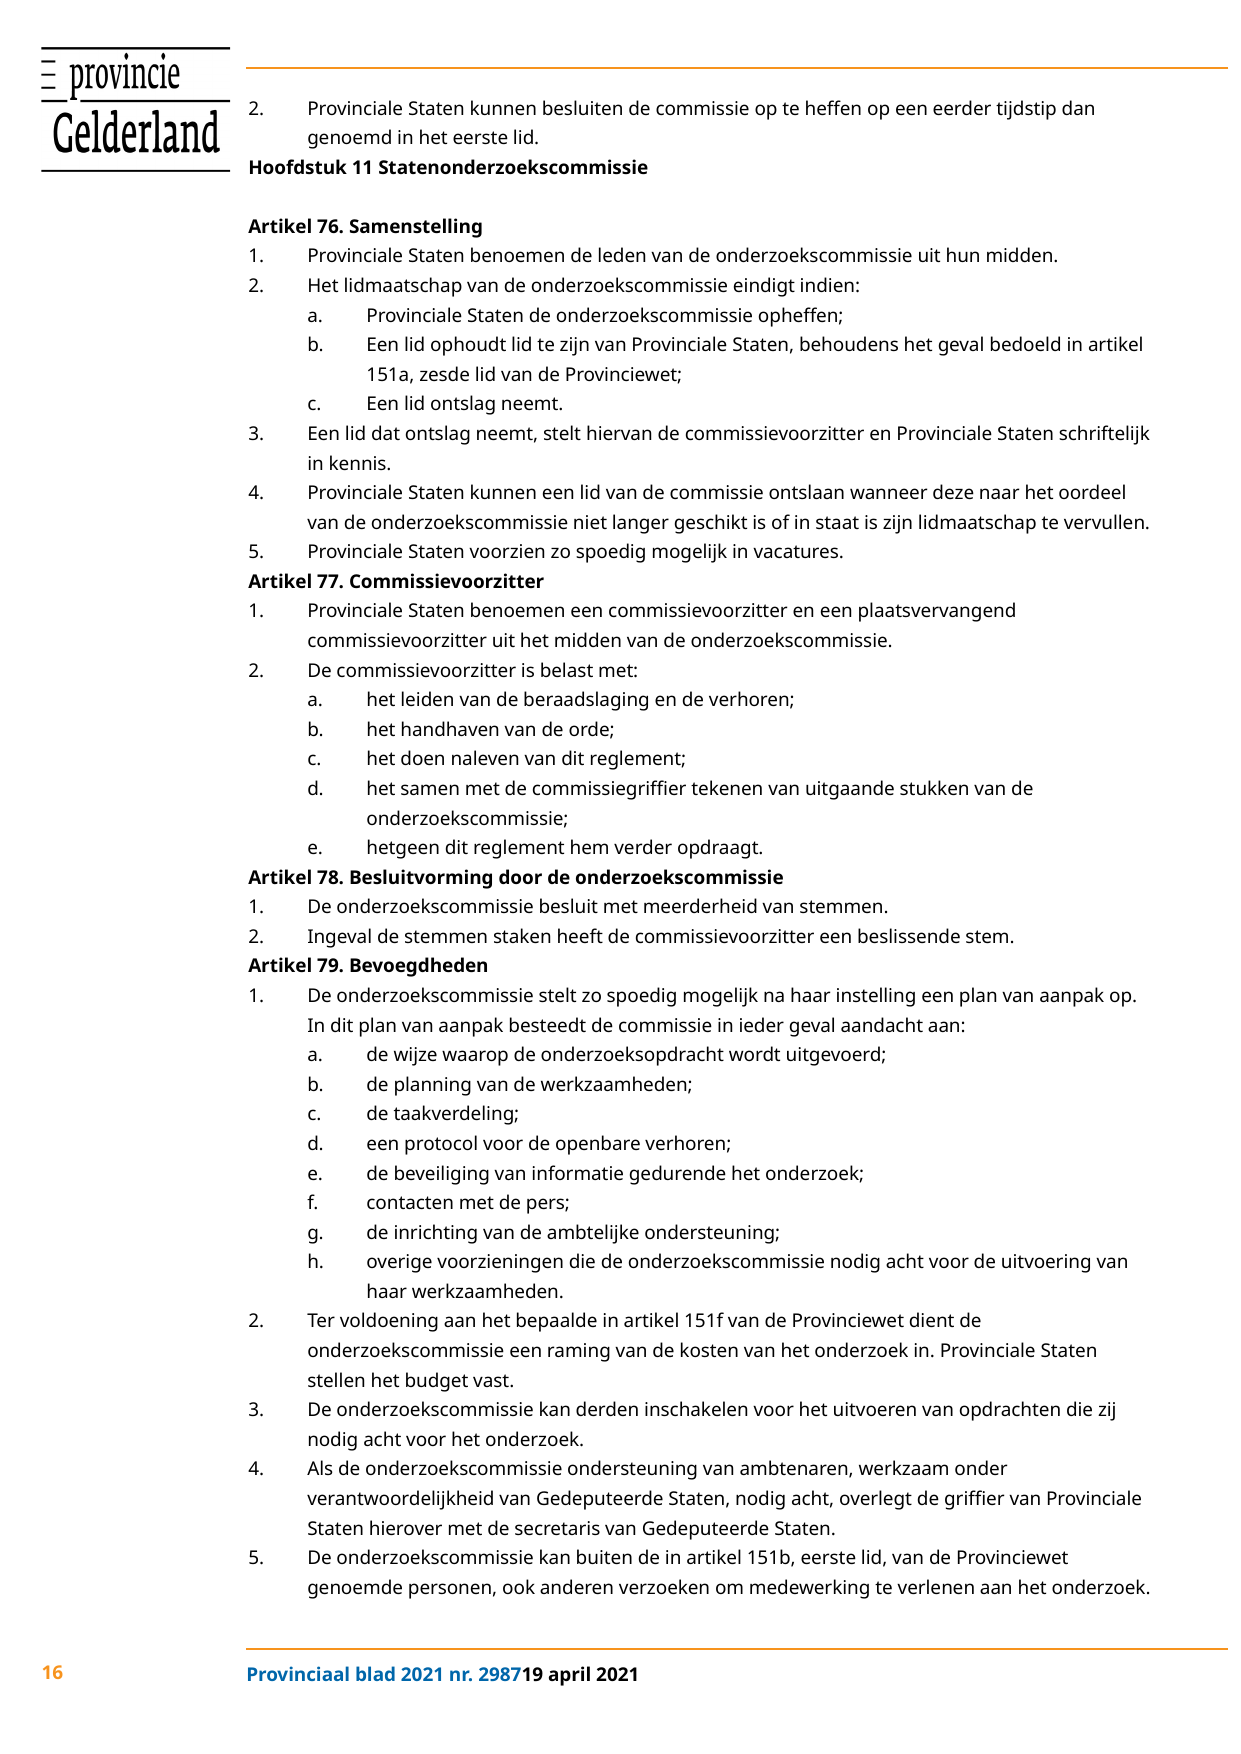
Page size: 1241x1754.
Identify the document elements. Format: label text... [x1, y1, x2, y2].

list Een lid ophoudt lid te zijn van Provinciale Staten, behoudens het geval bedoeld in artikel 151a, zesde lid van de Provinciewet; [307, 331, 1152, 387]
text Artikel 77. Commissievoorzitter [248, 568, 1152, 594]
list Een lid dat ontslag neemt, stelt hiervan de commissievoorzitter en Provinciale Staten schriftelijk in kennis. [248, 420, 1152, 476]
list Provinciale Staten kunnen een lid van de commissie ontslaan wanneer deze naar het oordeel van de onderzoekscommissie niet langer geschikt is of in staat is zijn lidmaatschap te vervullen. [248, 479, 1152, 535]
list Provinciale Staten voorzien zo spoedig mogelijk in vacatures. [248, 538, 1152, 564]
list Als de onderzoekscommissie ondersteuning van ambtenaren, werkzaam onder verantwoordelijkheid van Gedeputeerde Staten, nodig acht, overlegt de griffier van Provinciale Staten hierover met de secretaris van Gedeputeerde Staten. [248, 1456, 1152, 1541]
list Provinciale Staten benoemen een commissievoorzitter en een plaatsvervangend commissievoorzitter uit het midden van de onderzoekscommissie. [248, 598, 1152, 653]
list Provinciale Staten benoemen de leden van de onderzoekscommissie uit hun midden. [248, 243, 1152, 268]
list Ingeval de stemmen staken heeft de commissievoorzitter een beslissende stem. [248, 923, 1152, 949]
list De onderzoekscommissie besluit met meerderheid van stemmen. [248, 893, 1152, 919]
list De onderzoekscommissie stelt zo spoedig mogelijk na haar instelling een plan van aanpak op. In dit plan van aanpak besteedt de commissie in ieder geval aandacht aan: [248, 982, 1152, 1038]
list De onderzoekscommissie kan buiten de in artikel 151b, eerste lid, van de Provinciewet genoemde personen, ook anderen verzoeken om medewerking te verlenen aan het onderzoek. [248, 1544, 1152, 1600]
list de inrichting van de ambtelijke ondersteuning; [307, 1219, 1152, 1245]
list het doen naleven van dit reglement; [307, 746, 1152, 771]
list Provinciale Staten de onderzoekscommissie opheffen; [307, 302, 1152, 328]
text Artikel 79. Bevoegdheden [248, 953, 1152, 978]
list De commissievoorzitter is belast met: [248, 657, 1152, 683]
list de taakverdeling; [307, 1101, 1152, 1126]
list Een lid ontslag neemt. [307, 391, 1152, 416]
text Artikel 78. Besluitvorming door de onderzoekscommissie [248, 864, 1152, 890]
list een protocol voor de openbare verhoren; [307, 1130, 1152, 1156]
list het handhaven van de orde; [307, 716, 1152, 742]
list de wijze waarop de onderzoeksopdracht wordt uitgevoerd; [307, 1041, 1152, 1067]
list de planning van de werkzaamheden; [307, 1071, 1152, 1097]
list de beveiliging van informatie gedurende het onderzoek; [307, 1160, 1152, 1186]
list het samen met de commissiegriffier tekenen van uitgaande stukken van de onderzoekscommissie; [307, 775, 1152, 831]
list hetgeen dit reglement hem verder opdraagt. [307, 834, 1152, 860]
list Het lidmaatschap van de onderzoekscommissie eindigt indien: [248, 272, 1152, 298]
text Artikel 76. Samenstelling [248, 213, 1152, 239]
list De onderzoekscommissie kan derden inschakelen voor het uitvoeren van opdrachten die zij nodig acht voor het onderzoek. [248, 1396, 1152, 1452]
list Provinciale Staten kunnen besluiten de commissie op te heffen op een eerder tijdstip dan genoemd in het eerste lid. [248, 95, 1152, 150]
text Hoofdstuk 11 Statenonderzoekscommissie [248, 154, 1152, 180]
list contacten met de pers; [307, 1189, 1152, 1215]
picture [41, 47, 231, 172]
list overige voorzieningen die de onderzoekscommissie nodig acht voor de uitvoering van haar werkzaamheden. [307, 1248, 1152, 1304]
list het leiden van de beraadslaging en de verhoren; [307, 686, 1152, 712]
list Ter voldoening aan het bepaalde in artikel 151f van de Provinciewet dient de onderzoekscommissie een raming van de kosten van het onderzoek in. Provinciale Staten stellen het budget vast. [248, 1308, 1152, 1393]
